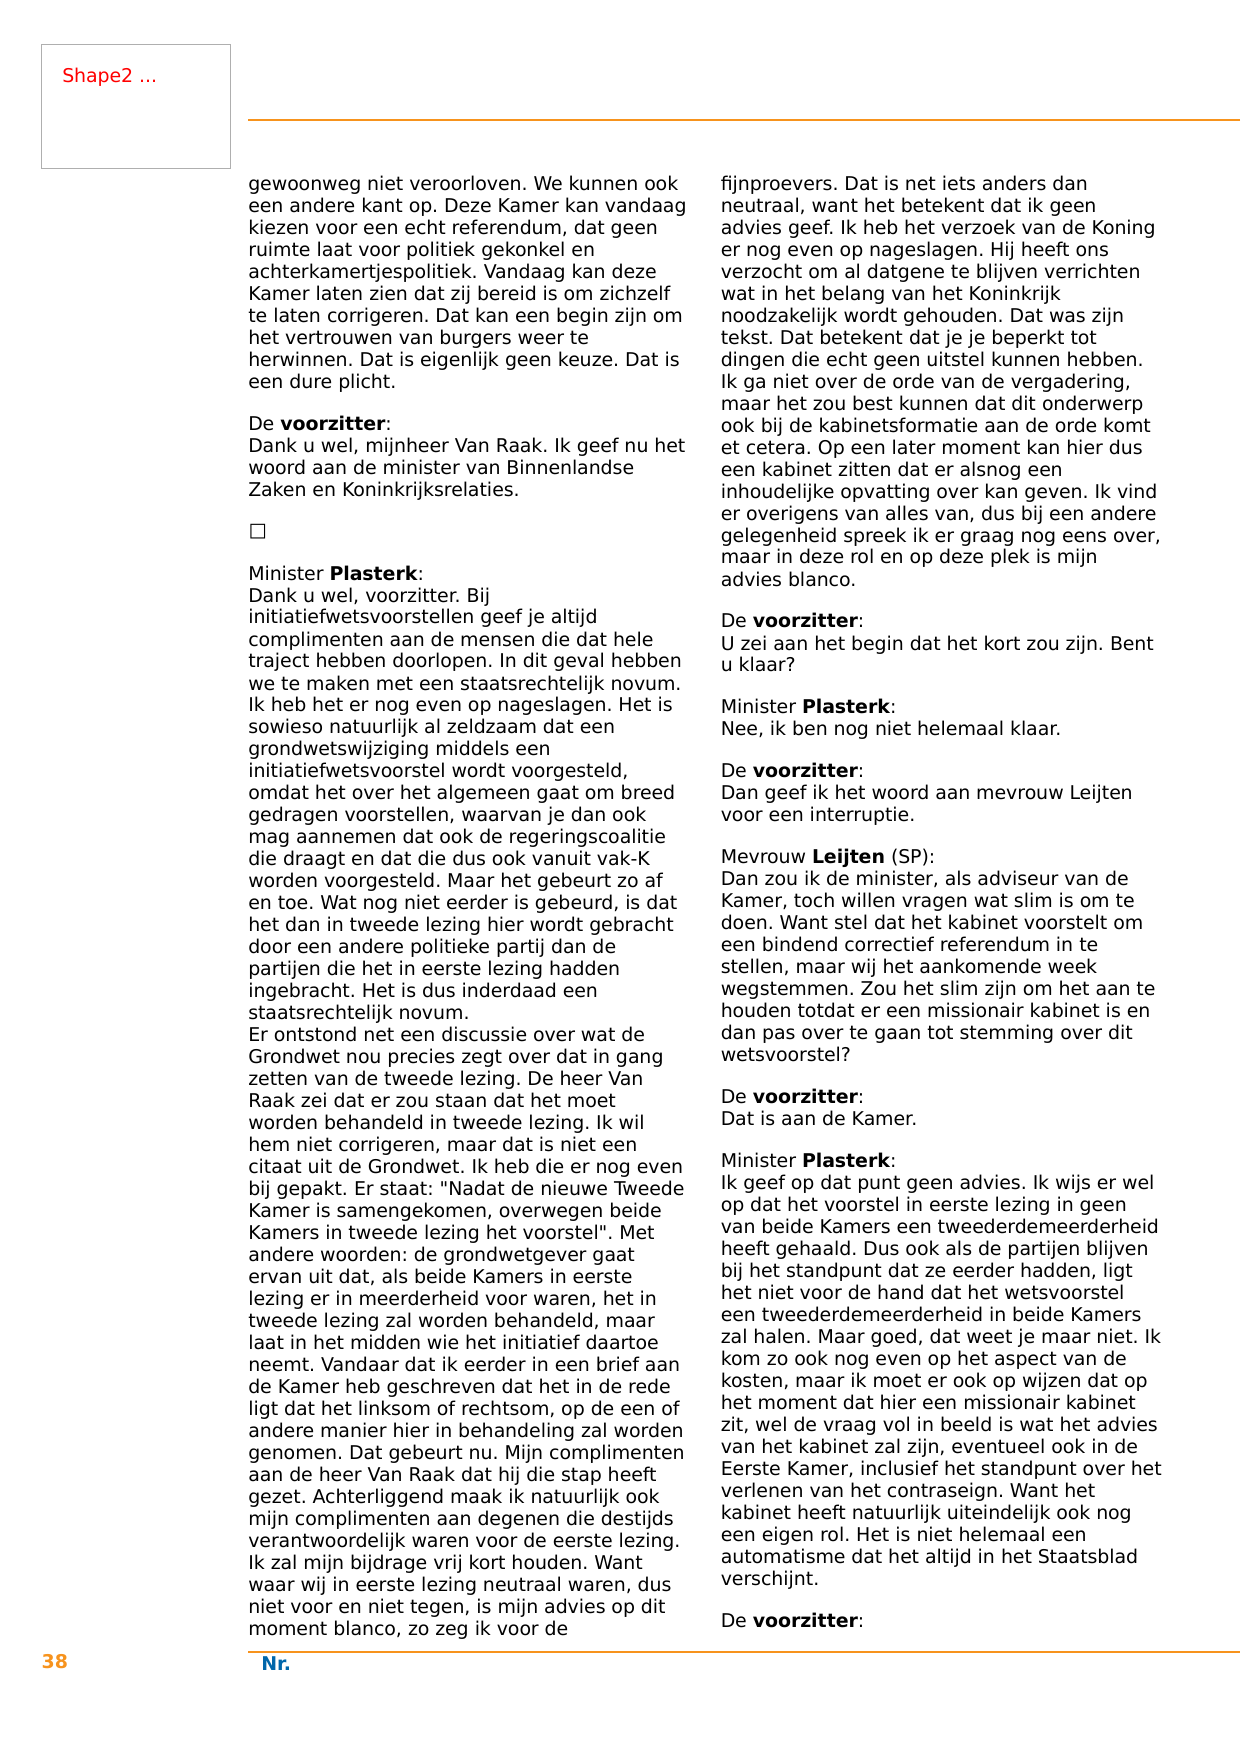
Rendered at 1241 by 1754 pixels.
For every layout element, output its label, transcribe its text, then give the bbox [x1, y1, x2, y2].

text De voorzitter: [721, 610, 1163, 632]
text fijnproevers. Dat is net iets anders dan neutraal, want het betekent dat ik geen advies geef. Ik heb het verzoek van de Koning er nog even op nageslagen. Hij heeft ons verzocht om al datgene te blijven verrichten wat in het belang van het Koninkrijk noodzakelijk wordt gehouden. Dat was zijn tekst. Dat betekent dat je je beperkt tot dingen die echt geen uitstel kunnen hebben. Ik ga niet over de orde van de vergadering, maar het zou best kunnen dat dit onderwerp ook bij de kabinetsformatie aan de orde komt et cetera. Op een later moment kan hier dus een kabinet zitten dat er alsnog een inhoudelijke opvatting over kan geven. Ik vind er overigens van alles van, dus bij een andere gelegenheid spreek ik er graag nog eens over, maar in deze rol en op deze plek is mijn advies blanco. [721, 173, 1163, 590]
text Minister Plasterk: [248, 562, 691, 584]
text De voorzitter: [248, 413, 691, 434]
text Minister Plasterk: [721, 1150, 1163, 1172]
text Dank u wel, mijnheer Van Raak. Ik geef nu het woord aan de minister van Binnenlandse Zaken en Koninkrijksrelaties. [248, 434, 691, 501]
text De voorzitter: [721, 1609, 1163, 1632]
text Ik geef op dat punt geen advies. Ik wijs er wel op dat het voorstel in eerste lezing in geen van beide Kamers een tweederdemeerderheid heeft gehaald. Dus ook als de partijen blijven bij het standpunt dat ze eerder hadden, ligt het niet voor de hand dat het wetsvoorstel een tweederdemeerderheid in beide Kamers zal halen. Maar goed, dat weet je maar niet. Ik kom zo ook nog even op het aspect van de kosten, maar ik moet er ook op wijzen dat op het moment dat hier een missionair kabinet zit, wel de vraag vol in beeld is wat het advies van het kabinet zal zijn, eventueel ook in de Eerste Kamer, inclusief het standpunt over het verlenen van het contraseign. Want het kabinet heeft natuurlijk uiteindelijk ook nog een eigen rol. Het is niet helemaal een automatisme dat het altijd in het Staatsblad verschijnt. [721, 1172, 1163, 1589]
text Dat is aan de Kamer. [721, 1108, 1163, 1130]
text Mevrouw Leijten (SP): [721, 846, 1163, 868]
text Dan geef ik het woord aan mevrouw Leijten voor een interruptie. [721, 782, 1163, 826]
text Minister Plasterk: [721, 696, 1163, 718]
text U zei aan het begin dat het kort zou zijn. Bent u klaar? [721, 632, 1163, 676]
text gewoonweg niet veroorloven. We kunnen ook een andere kant op. Deze Kamer kan vandaag kiezen voor een echt referendum, dat geen ruimte laat voor politiek gekonkel en achterkamertjespolitiek. Vandaag kan deze Kamer laten zien dat zij bereid is om zichzelf te laten corrigeren. Dat kan een begin zijn om het vertrouwen van burgers weer te herwinnen. Dat is eigenlijk geen keuze. Dat is een dure plicht. [248, 173, 691, 393]
text De voorzitter: [721, 760, 1163, 782]
text Nee, ik ben nog niet helemaal klaar. [721, 718, 1163, 740]
text Ik zal mijn bijdrage vrij kort houden. Want waar wij in eerste lezing neutraal waren, dus niet voor en niet tegen, is mijn advies op dit moment blanco, zo zeg ik voor de [248, 1552, 691, 1639]
text ⬜ [248, 521, 691, 542]
text Er ontstond net een discussie over wat de Grondwet nou precies zegt over dat in gang zetten van de tweede lezing. De heer Van Raak zei dat er zou staan dat het moet worden behandeld in tweede lezing. Ik wil hem niet corrigeren, maar dat is niet een citaat uit de Grondwet. Ik heb die er nog even bij gepakt. Er staat: "Nadat de nieuwe Tweede Kamer is samengekomen, overwegen beide Kamers in tweede lezing het voorstel". Met andere woorden: de grondwetgever gaat ervan uit dat, als beide Kamers in eerste lezing er in meerderheid voor waren, het in tweede lezing zal worden behandeld, maar laat in het midden wie het initiatief daartoe neemt. Vandaar dat ik eerder in een brief aan de Kamer heb geschreven dat het in de rede ligt dat het linksom of rechtsom, op de een of andere manier hier in behandeling zal worden genomen. Dat gebeurt nu. Mijn complimenten aan de heer Van Raak dat hij die stap heeft gezet. Achterliggend maak ik natuurlijk ook mijn complimenten aan degenen die destijds verantwoordelijk waren voor de eerste lezing. [248, 1024, 691, 1552]
text Dank u wel, voorzitter. Bij initiatiefwetsvoorstellen geef je altijd complimenten aan de mensen die dat hele traject hebben doorlopen. In dit geval hebben we te maken met een staatsrechtelijk novum. Ik heb het er nog even op nageslagen. Het is sowieso natuurlijk al zeldzaam dat een grondwetswijziging middels een initiatiefwetsvoorstel wordt voorgesteld, omdat het over het algemeen gaat om breed gedragen voorstellen, waarvan je dan ook mag aannemen dat ook de regeringscoalitie die draagt en dat die dus ook vanuit vak-K worden voorgesteld. Maar het gebeurt zo af en toe. Wat nog niet eerder is gebeurd, is dat het dan in tweede lezing hier wordt gebracht door een andere politieke partij dan de partijen die het in eerste lezing hadden ingebracht. Het is dus inderdaad een staatsrechtelijk novum. [248, 584, 691, 1024]
text De voorzitter: [721, 1086, 1163, 1108]
text Dan zou ik de minister, als adviseur van de Kamer, toch willen vragen wat slim is om te doen. Want stel dat het kabinet voorstelt om een bindend correctief referendum in te stellen, maar wij het aankomende week wegstemmen. Zou het slim zijn om het aan te houden totdat er een missionair kabinet is en dan pas over te gaan tot stemming over dit wetsvoorstel? [721, 868, 1163, 1066]
